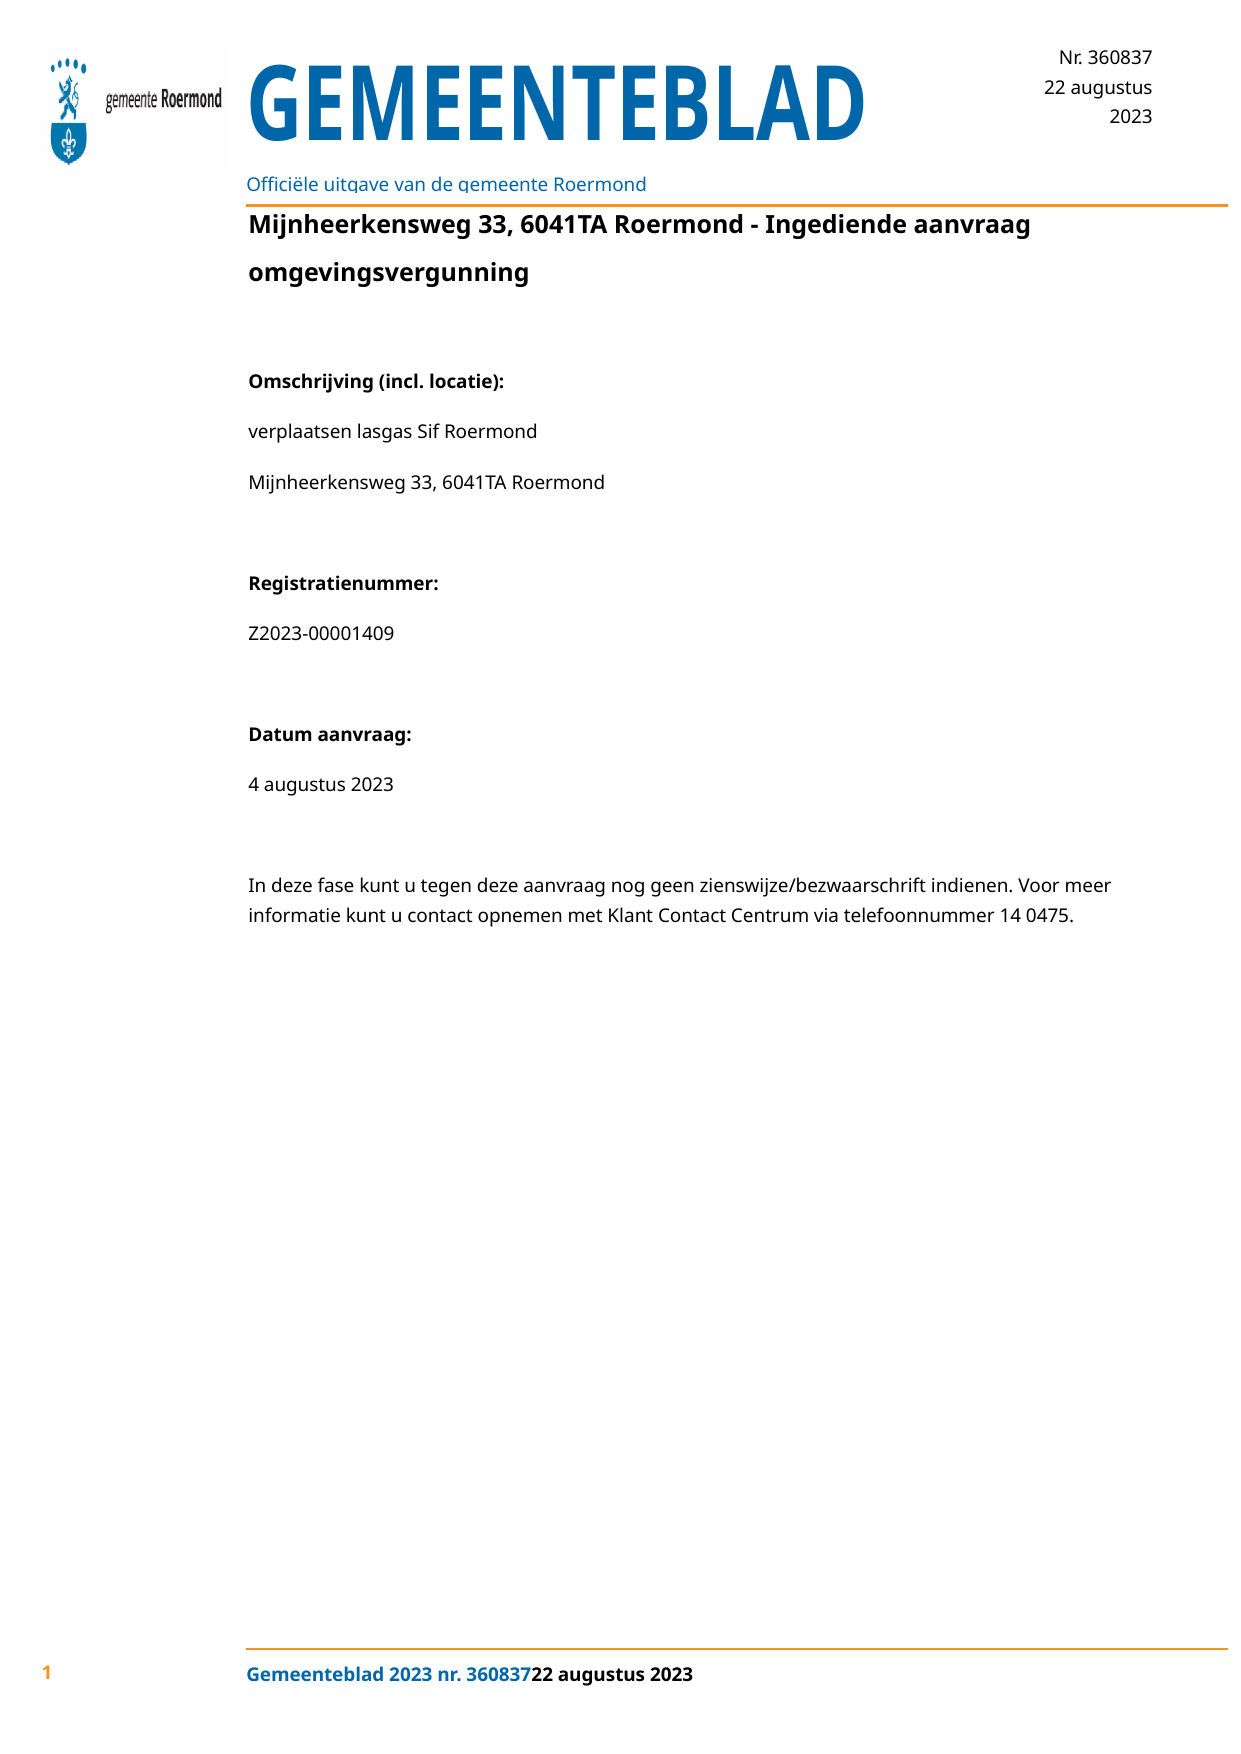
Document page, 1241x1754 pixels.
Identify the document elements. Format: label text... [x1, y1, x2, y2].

text Omschrijving (incl. locatie): [248, 368, 1152, 394]
text In deze fase kunt u tegen deze aanvraag nog geen zienswijze/bezwaarschrift indienen. Voor meer informatie kunt u contact opnemen met Klant Contact Centrum via telefoonnummer 14 0475. [248, 872, 1152, 928]
text verplaatsen lasgas Sif Roermond [248, 419, 1152, 444]
text Mijnheerkensweg 33, 6041TA Roermond [248, 469, 1152, 495]
text Registratienummer: [248, 570, 1152, 596]
text Datum aanvraag: [248, 721, 1152, 747]
text 4 augustus 2023 [248, 772, 1152, 797]
picture [41, 47, 231, 172]
text Z2023-00001409 [248, 620, 1152, 646]
text Mijnheerkensweg 33, 6041TA Roermond - Ingediende aanvraag omgevingsvergunning [248, 207, 1152, 288]
